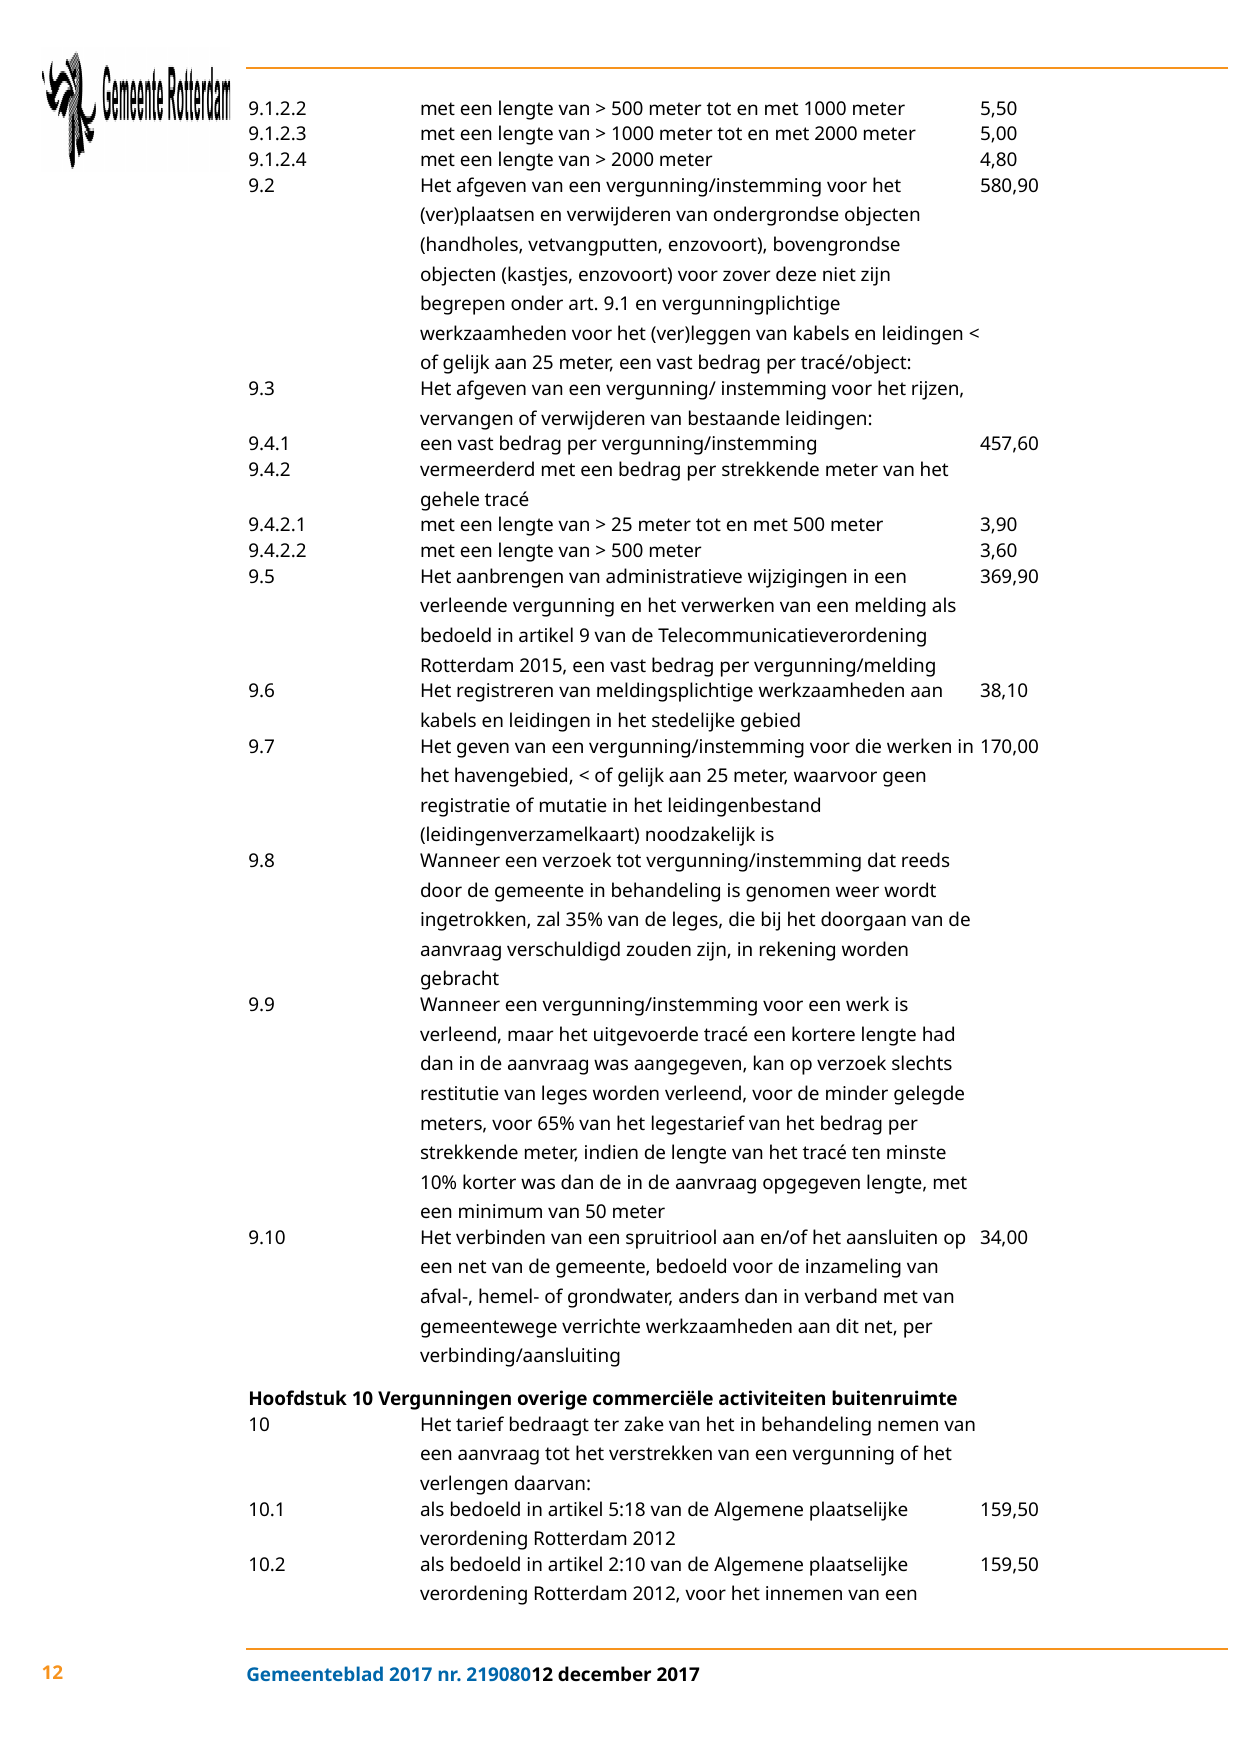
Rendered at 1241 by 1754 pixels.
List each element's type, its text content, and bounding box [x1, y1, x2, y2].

table_cell 9.9 [248, 991, 420, 1224]
table_cell 9.1.2.2 [248, 95, 420, 121]
table_cell Het geven van een vergunning/instemming voor die werken in het havengebied, < of gelijk aan 25 meter, waarvoor geen registratie of mutatie in het leidingenbestand (leidingenverzamelkaart) noodzakelijk is [420, 733, 980, 847]
table_cell 9.4.1 [248, 431, 420, 456]
table_cell 580,90 [980, 172, 1152, 375]
table_cell 5,00 [980, 121, 1152, 146]
table_cell Wanneer een verzoek tot vergunning/instemming dat reeds door de gemeente in behandeling is genomen weer wordt ingetrokken, zal 35% van de leges, die bij het doorgaan van de aanvraag verschuldigd zouden zijn, in rekening worden gebracht [420, 847, 980, 991]
table_cell 4,80 [980, 146, 1152, 172]
table_cell vermeerderd met een bedrag per strekkende meter van het gehele tracé [420, 456, 980, 512]
picture [41, 47, 231, 172]
table_cell 9.10 [248, 1224, 420, 1368]
table_cell 9.7 [248, 733, 420, 847]
table_cell met een lengte van > 500 meter tot en met 1000 meter [420, 95, 980, 121]
table_cell met een lengte van > 25 meter tot en met 500 meter [420, 512, 980, 537]
table_cell 457,60 [980, 431, 1152, 456]
table_cell Wanneer een vergunning/instemming voor een werk is verleend, maar het uitgevoerde tracé een kortere lengte had dan in de aanvraag was aangegeven, kan op verzoek slechts restitutie van leges worden verleend, voor de minder gelegde meters, voor 65% van het legestarief van het bedrag per strekkende meter, indien de lengte van het tracé ten minste 10% korter was dan de in de aanvraag opgegeven lengte, met een minimum van 50 meter [420, 991, 980, 1224]
table_cell 9.4.2.2 [248, 537, 420, 563]
table_cell 38,10 [980, 678, 1152, 733]
table_cell [980, 991, 1152, 1224]
table_cell 159,50 [980, 1551, 1152, 1606]
table_cell 3,60 [980, 537, 1152, 563]
table_cell een vast bedrag per vergunning/instemming [420, 431, 980, 456]
table_cell 159,50 [980, 1496, 1152, 1551]
table_cell 170,00 [980, 733, 1152, 847]
table_cell als bedoeld in artikel 5:18 van de Algemene plaatselijke verordening Rotterdam 2012 [420, 1496, 980, 1551]
table_header [980, 1411, 1152, 1496]
table_cell 9.3 [248, 375, 420, 431]
table_cell Het afgeven van een vergunning/ instemming voor het rijzen, vervangen of verwijderen van bestaande leidingen: [420, 375, 980, 431]
table_cell Het registreren van meldingsplichtige werkzaamheden aan kabels en leidingen in het stedelijke gebied [420, 678, 980, 733]
table_cell 5,50 [980, 95, 1152, 121]
table_cell [980, 847, 1152, 991]
table_cell 9.4.2.1 [248, 512, 420, 537]
table_cell 34,00 [980, 1224, 1152, 1368]
table_cell 9.6 [248, 678, 420, 733]
table_cell 9.1.2.3 [248, 121, 420, 146]
table_cell 9.2 [248, 172, 420, 375]
table_cell [980, 456, 1152, 512]
table_cell 9.4.2 [248, 456, 420, 512]
table_cell met een lengte van > 500 meter [420, 537, 980, 563]
table_header 10 [248, 1411, 420, 1496]
text Hoofdstuk 10 Vergunningen overige commerciële activiteiten buitenruimte [248, 1385, 1152, 1411]
table_cell 369,90 [980, 563, 1152, 677]
table_cell 9.1.2.4 [248, 146, 420, 172]
table_cell Het verbinden van een spruitriool aan en/of het aansluiten op een net van de gemeente, bedoeld voor de inzameling van afval-, hemel- of grondwater, anders dan in verband met van gemeentewege verrichte werkzaamheden aan dit net, per verbinding/aansluiting [420, 1224, 980, 1368]
table_cell 10.2 [248, 1551, 420, 1606]
table_cell Het afgeven van een vergunning/instemming voor het (ver)plaatsen en verwijderen van ondergrondse objecten (handholes, vetvangputten, enzovoort), bovengrondse objecten (kastjes, enzovoort) voor zover deze niet zijn begrepen onder art. 9.1 en vergunningplichtige werkzaamheden voor het (ver)leggen van kabels en leidingen < of gelijk aan 25 meter, een vast bedrag per tracé/object: [420, 172, 980, 375]
table_cell 9.5 [248, 563, 420, 677]
table_cell met een lengte van > 1000 meter tot en met 2000 meter [420, 121, 980, 146]
table_cell [980, 375, 1152, 431]
table_header Het tarief bedraagt ter zake van het in behandeling nemen van een aanvraag tot het verstrekken van een vergunning of het verlengen daarvan: [420, 1411, 980, 1496]
table_cell 10.1 [248, 1496, 420, 1551]
table_cell Het aanbrengen van administratieve wijzigingen in een verleende vergunning en het verwerken van een melding als bedoeld in artikel 9 van de Telecommunicatieverordening Rotterdam 2015, een vast bedrag per vergunning/melding [420, 563, 980, 677]
table_cell met een lengte van > 2000 meter [420, 146, 980, 172]
table_cell 3,90 [980, 512, 1152, 537]
table_cell 9.8 [248, 847, 420, 991]
table_cell als bedoeld in artikel 2:10 van de Algemene plaatselijke verordening Rotterdam 2012, voor het innemen van een [420, 1551, 980, 1606]
